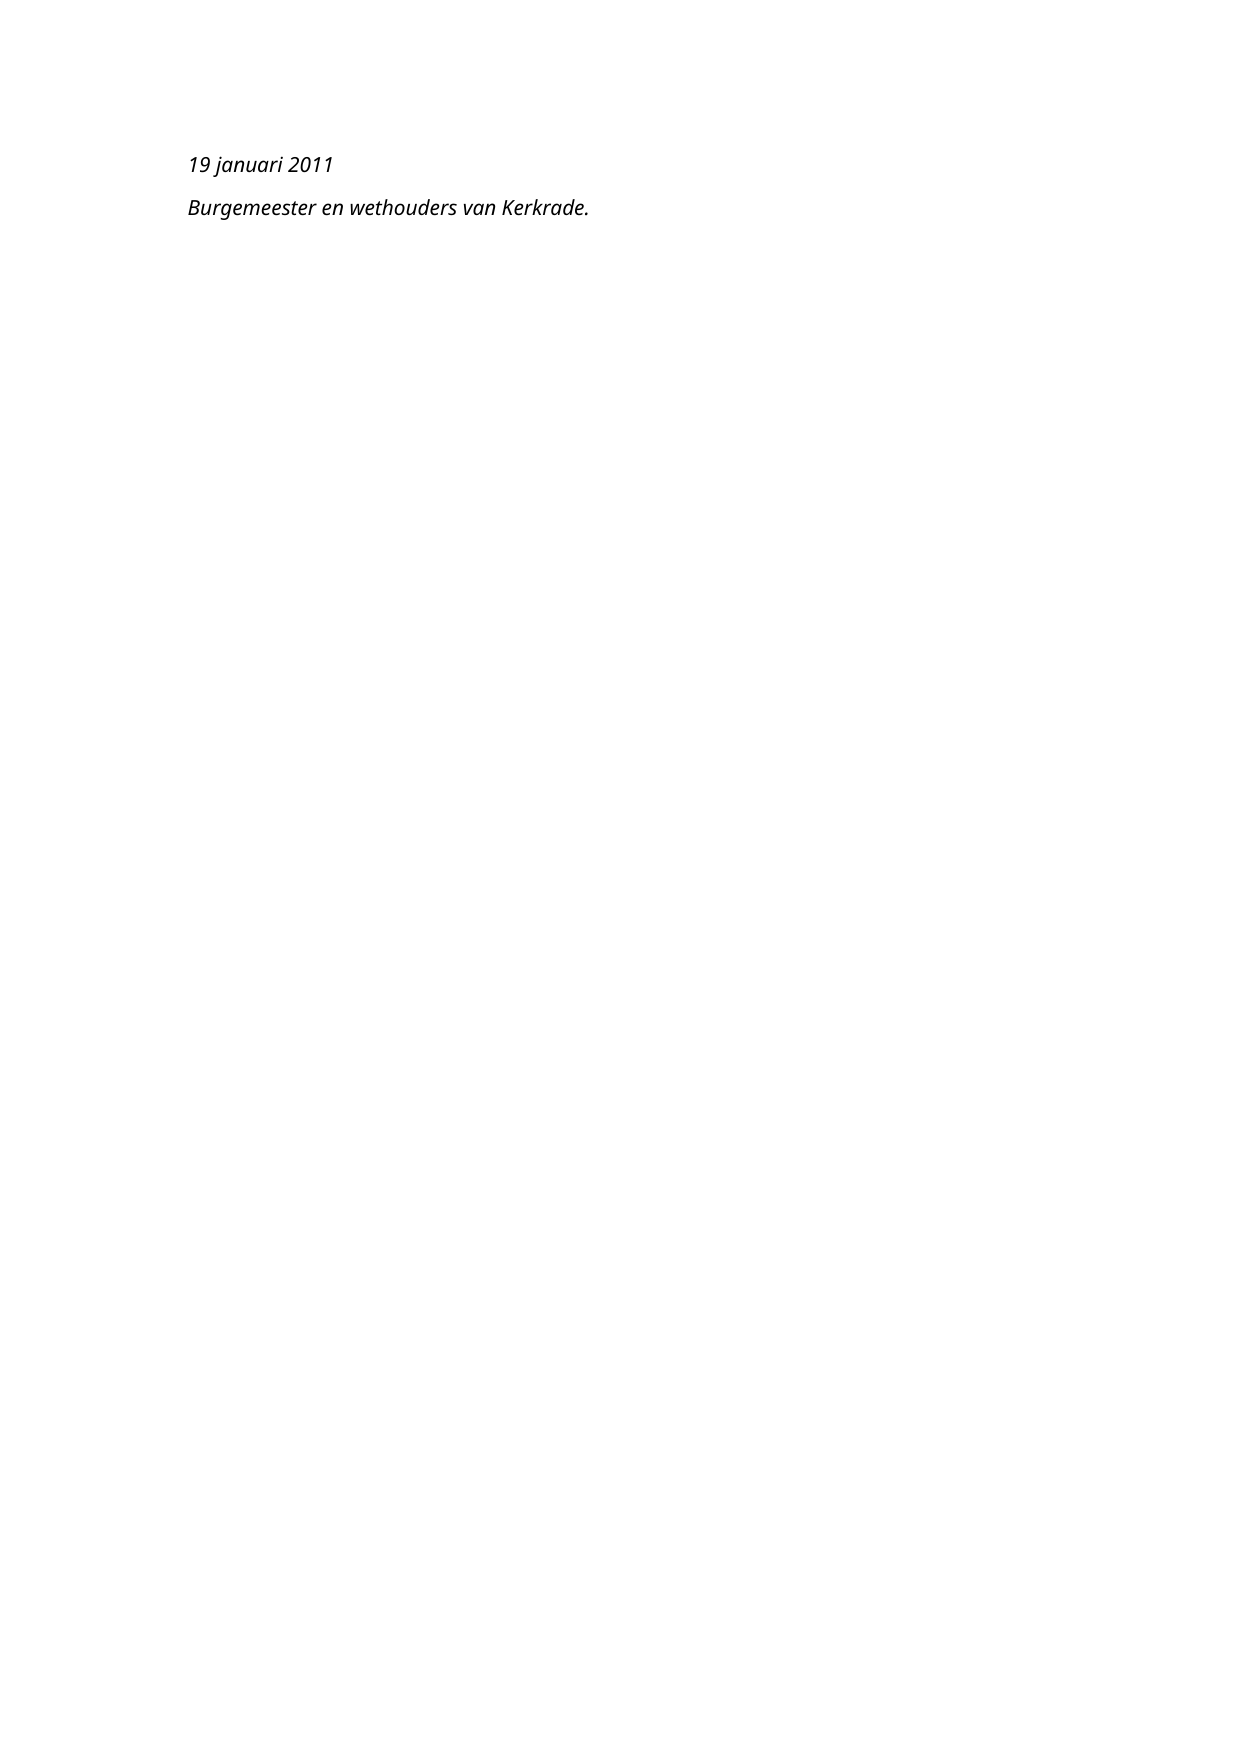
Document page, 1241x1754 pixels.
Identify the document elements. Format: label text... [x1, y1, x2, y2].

text Burgemeester en wethouders van Kerkrade. [187, 193, 1053, 222]
text 19 januari 2011 [187, 150, 1053, 178]
